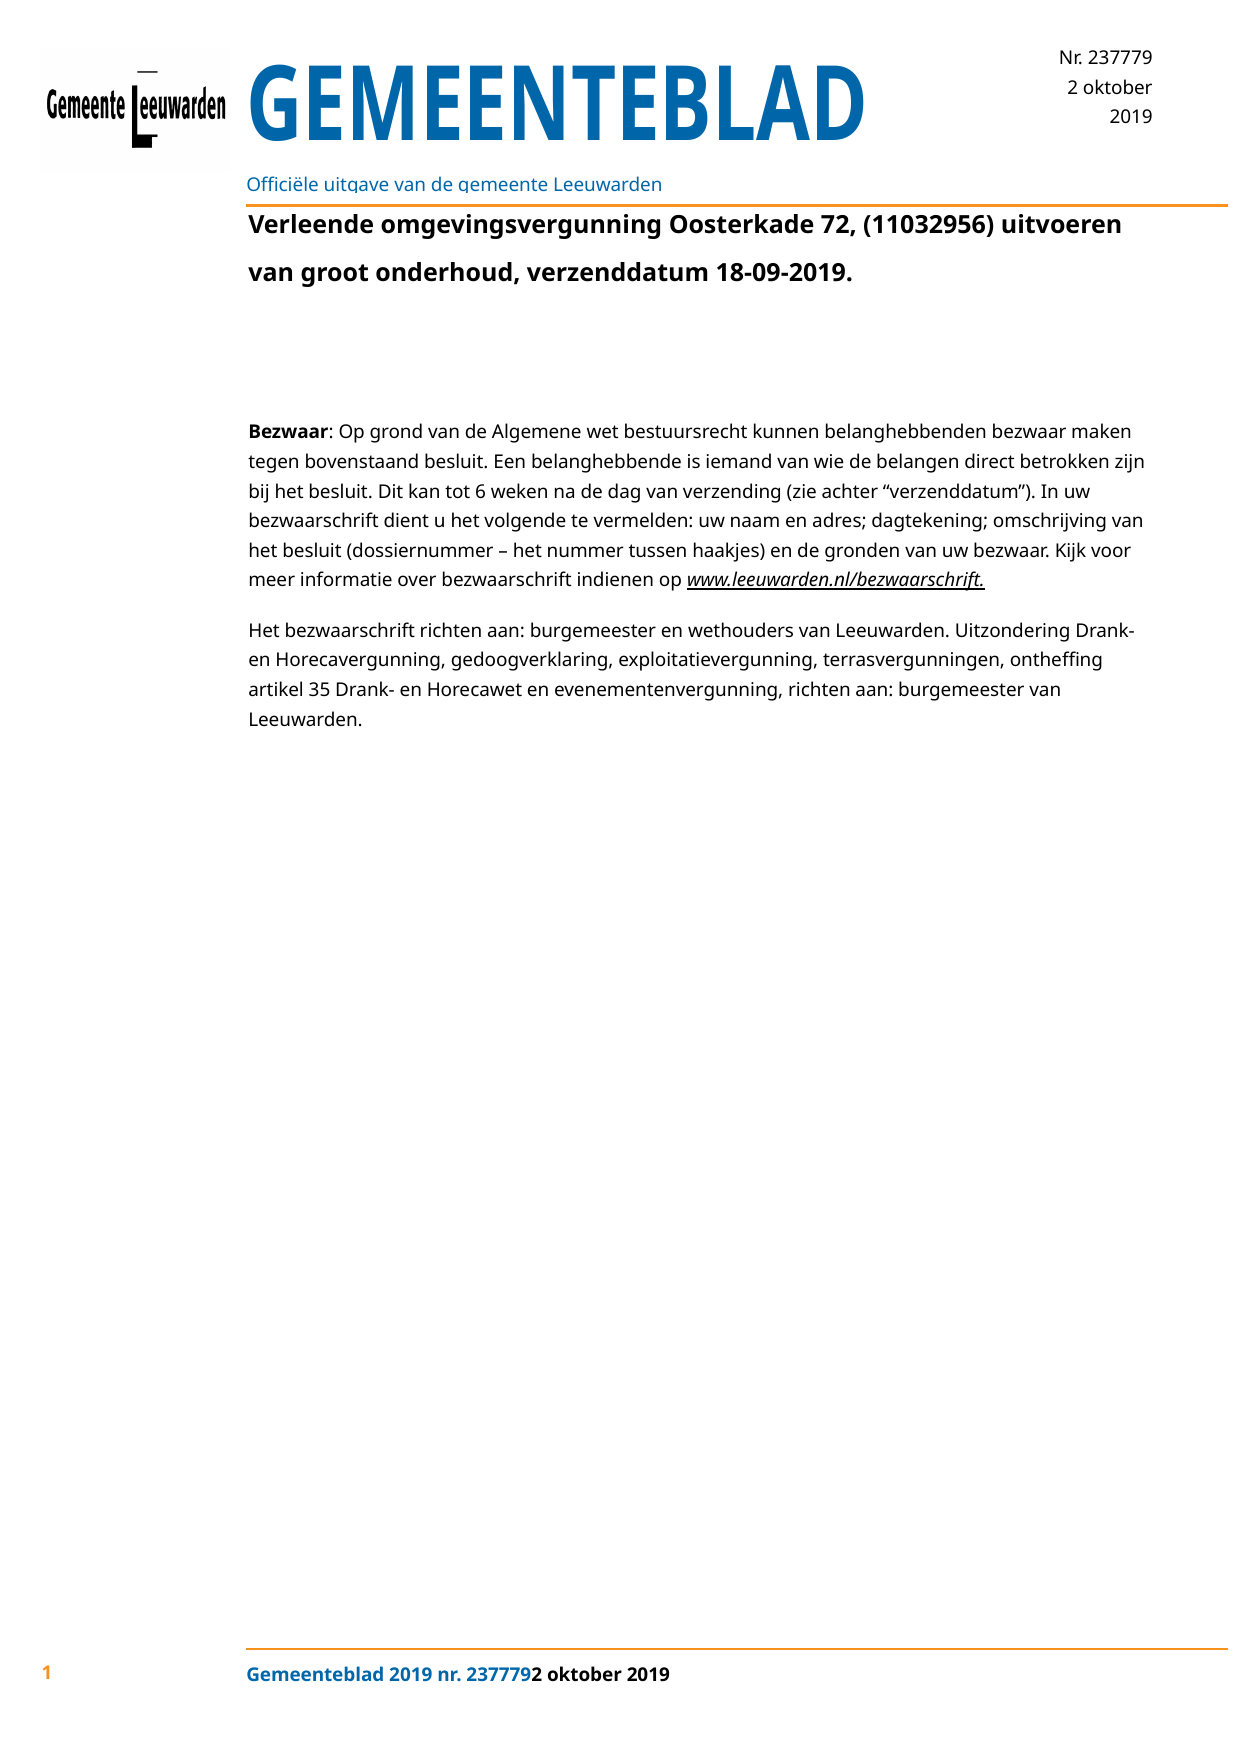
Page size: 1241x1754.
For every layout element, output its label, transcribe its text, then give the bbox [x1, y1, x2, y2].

text Verleende omgevingsvergunning Oosterkade 72, (11032956) uitvoeren van groot onderhoud, verzenddatum 18-09-2019. [248, 207, 1152, 288]
picture [41, 47, 231, 172]
text Het bezwaarschrift richten aan: burgemeester en wethouders van Leeuwarden. Uitzondering Drank- en Horecavergunning, gedoogverklaring, exploitatievergunning, terrasvergunningen, ontheffing artikel 35 Drank- en Horecawet en evenementenvergunning, richten aan: burgemeester van Leeuwarden. [248, 617, 1152, 732]
text Bezwaar: Op grond van de Algemene wet bestuursrecht kunnen belanghebbenden bezwaar maken tegen bovenstaand besluit. Een belanghebbende is iemand van wie de belangen direct betrokken zijn bij het besluit. Dit kan tot 6 weken na de dag van verzending (zie achter “verzenddatum”). In uw bezwaarschrift dient u het volgende te vermelden: uw naam en adres; dagtekening; omschrijving van het besluit (dossiernummer – het nummer tussen haakjes) en de gronden van uw bezwaar. Kijk voor meer informatie over bezwaarschrift indienen op www.leeuwarden.nl/bezwaarschrift. [248, 419, 1152, 592]
